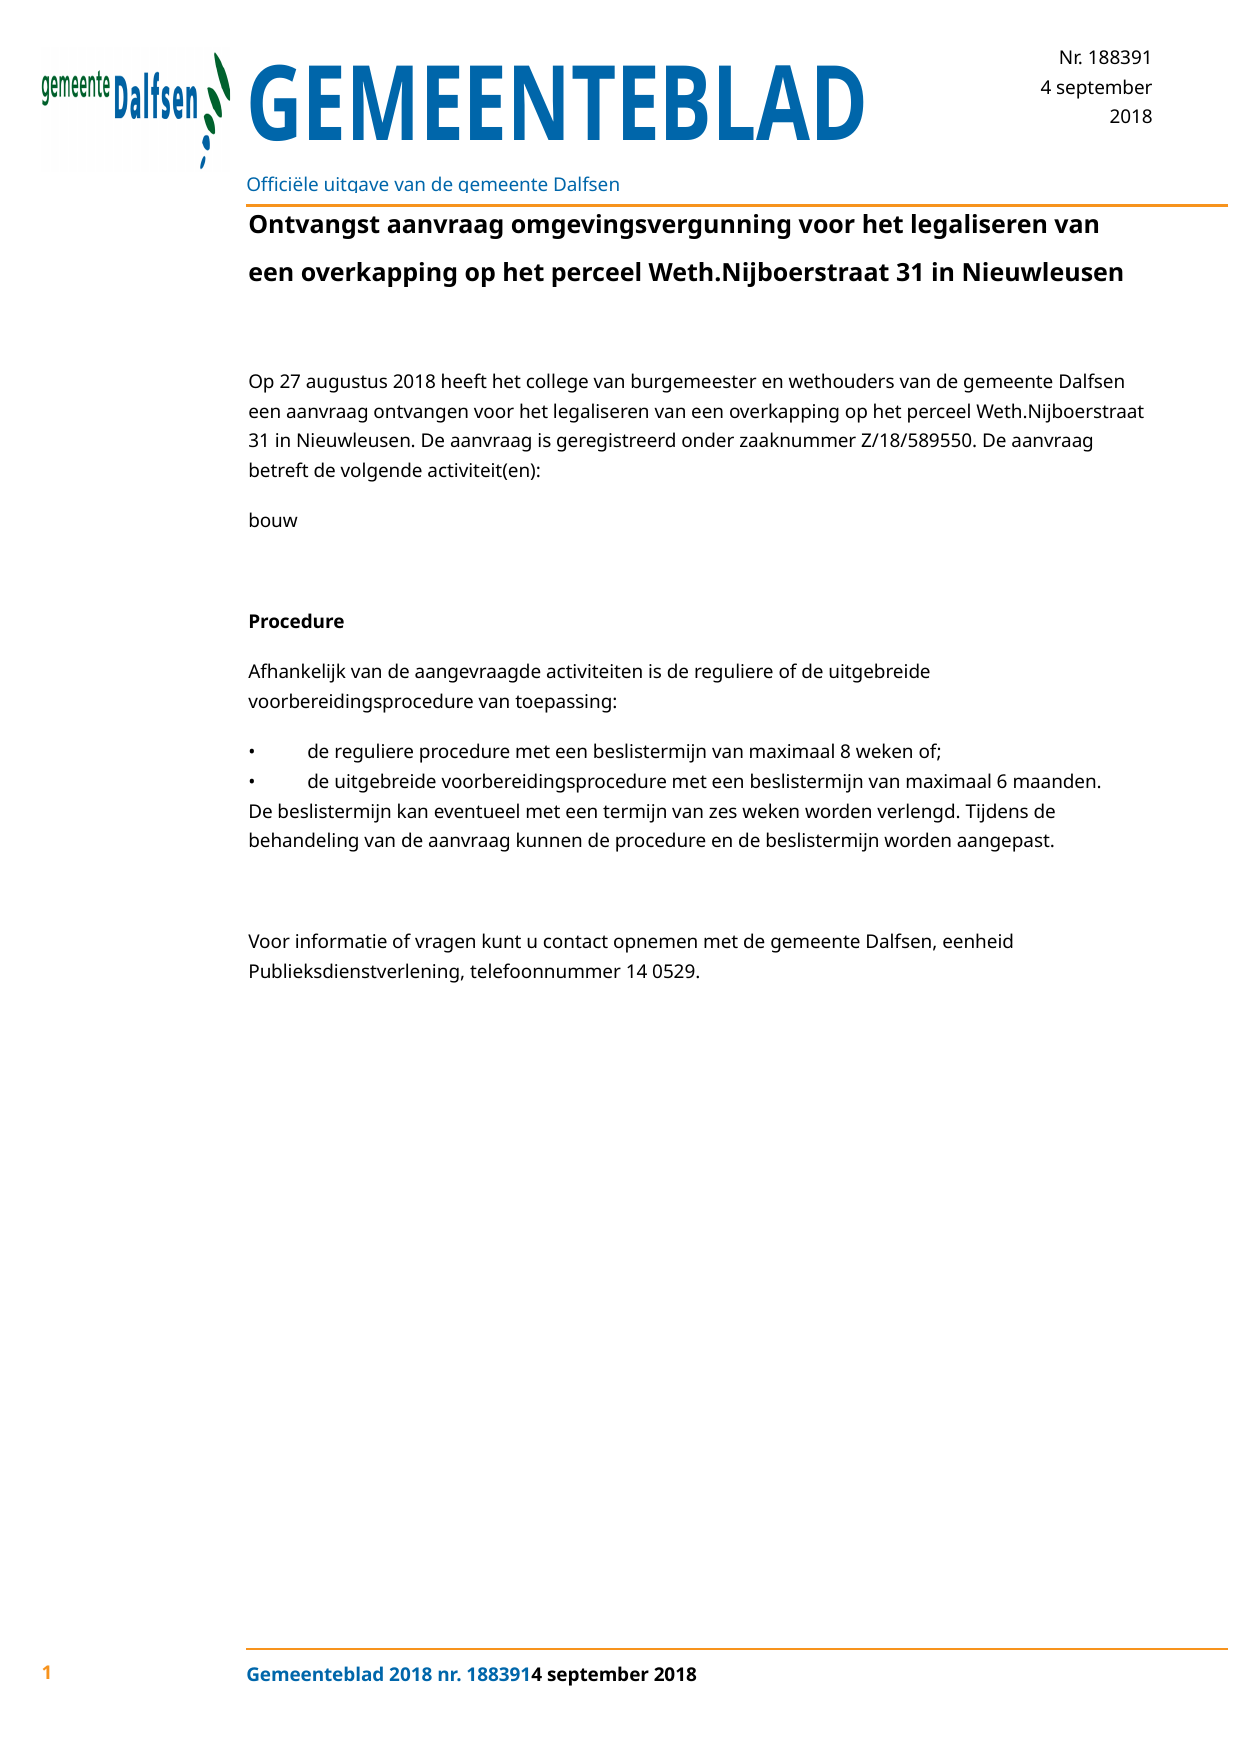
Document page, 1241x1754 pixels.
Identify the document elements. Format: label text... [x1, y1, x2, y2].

text Op 27 augustus 2018 heeft het college van burgemeester en wethouders van de gemeente Dalfsen een aanvraag ontvangen voor het legaliseren van een overkapping op het perceel Weth.Nijboerstraat 31 in Nieuwleusen. De aanvraag is geregistreerd onder zaaknummer Z/18/589550. De aanvraag betreft de volgende activiteit(en): [248, 368, 1152, 483]
list de reguliere procedure met een beslistermijn van maximaal 8 weken of; [248, 739, 1152, 764]
picture [41, 47, 231, 172]
text bouw [248, 507, 1152, 533]
text Voor informatie of vragen kunt u contact opnemen met de gemeente Dalfsen, eenheid Publieksdienstverlening, telefoonnummer 14 0529. [248, 928, 1152, 984]
text Procedure [248, 608, 1152, 634]
text Ontvangst aanvraag omgevingsvergunning voor het legaliseren van een overkapping op het perceel Weth.Nijboerstraat 31 in Nieuwleusen [248, 207, 1152, 288]
list de uitgebreide voorbereidingsprocedure met een beslistermijn van maximaal 6 maanden. [248, 768, 1152, 794]
text Afhankelijk van de aangevraagde activiteiten is de reguliere of de uitgebreide voorbereidingsprocedure van toepassing: [248, 659, 1152, 714]
text De beslistermijn kan eventueel met een termijn van zes weken worden verlengd. Tijdens de behandeling van de aanvraag kunnen de procedure en de beslistermijn worden aangepast. [248, 798, 1152, 853]
